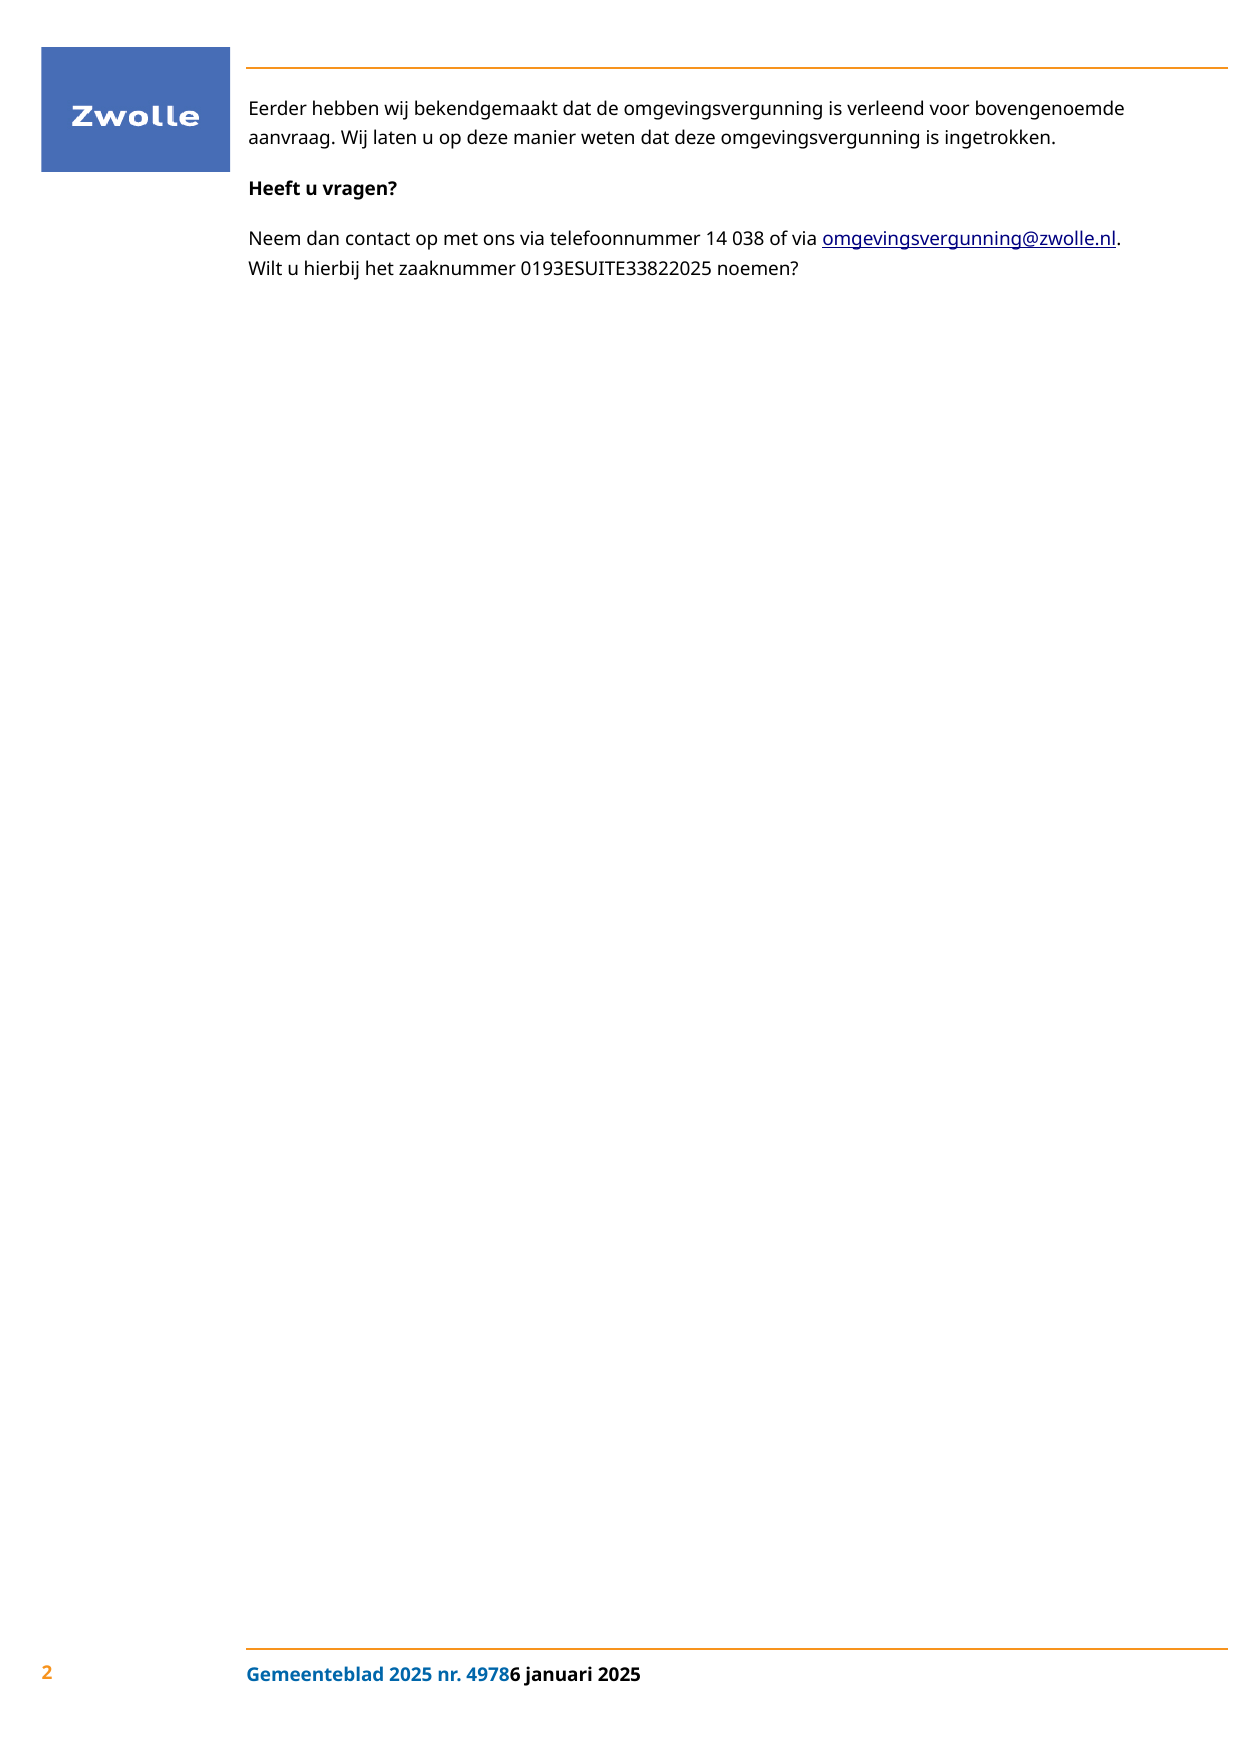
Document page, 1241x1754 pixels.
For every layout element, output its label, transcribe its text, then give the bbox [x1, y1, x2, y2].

text Heeft u vragen? [248, 175, 1152, 201]
text Eerder hebben wij bekendgemaakt dat de omgevingsvergunning is verleend voor bovengenoemde aanvraag. Wij laten u op deze manier weten dat deze omgevingsvergunning is ingetrokken. [248, 95, 1152, 150]
picture [41, 47, 231, 172]
text Neem dan contact op met ons via telefoonnummer 14 038 of via omgevingsvergunning@zwolle.nl. Wilt u hierbij het zaaknummer 0193ESUITE33822025 noemen? [248, 225, 1152, 281]
